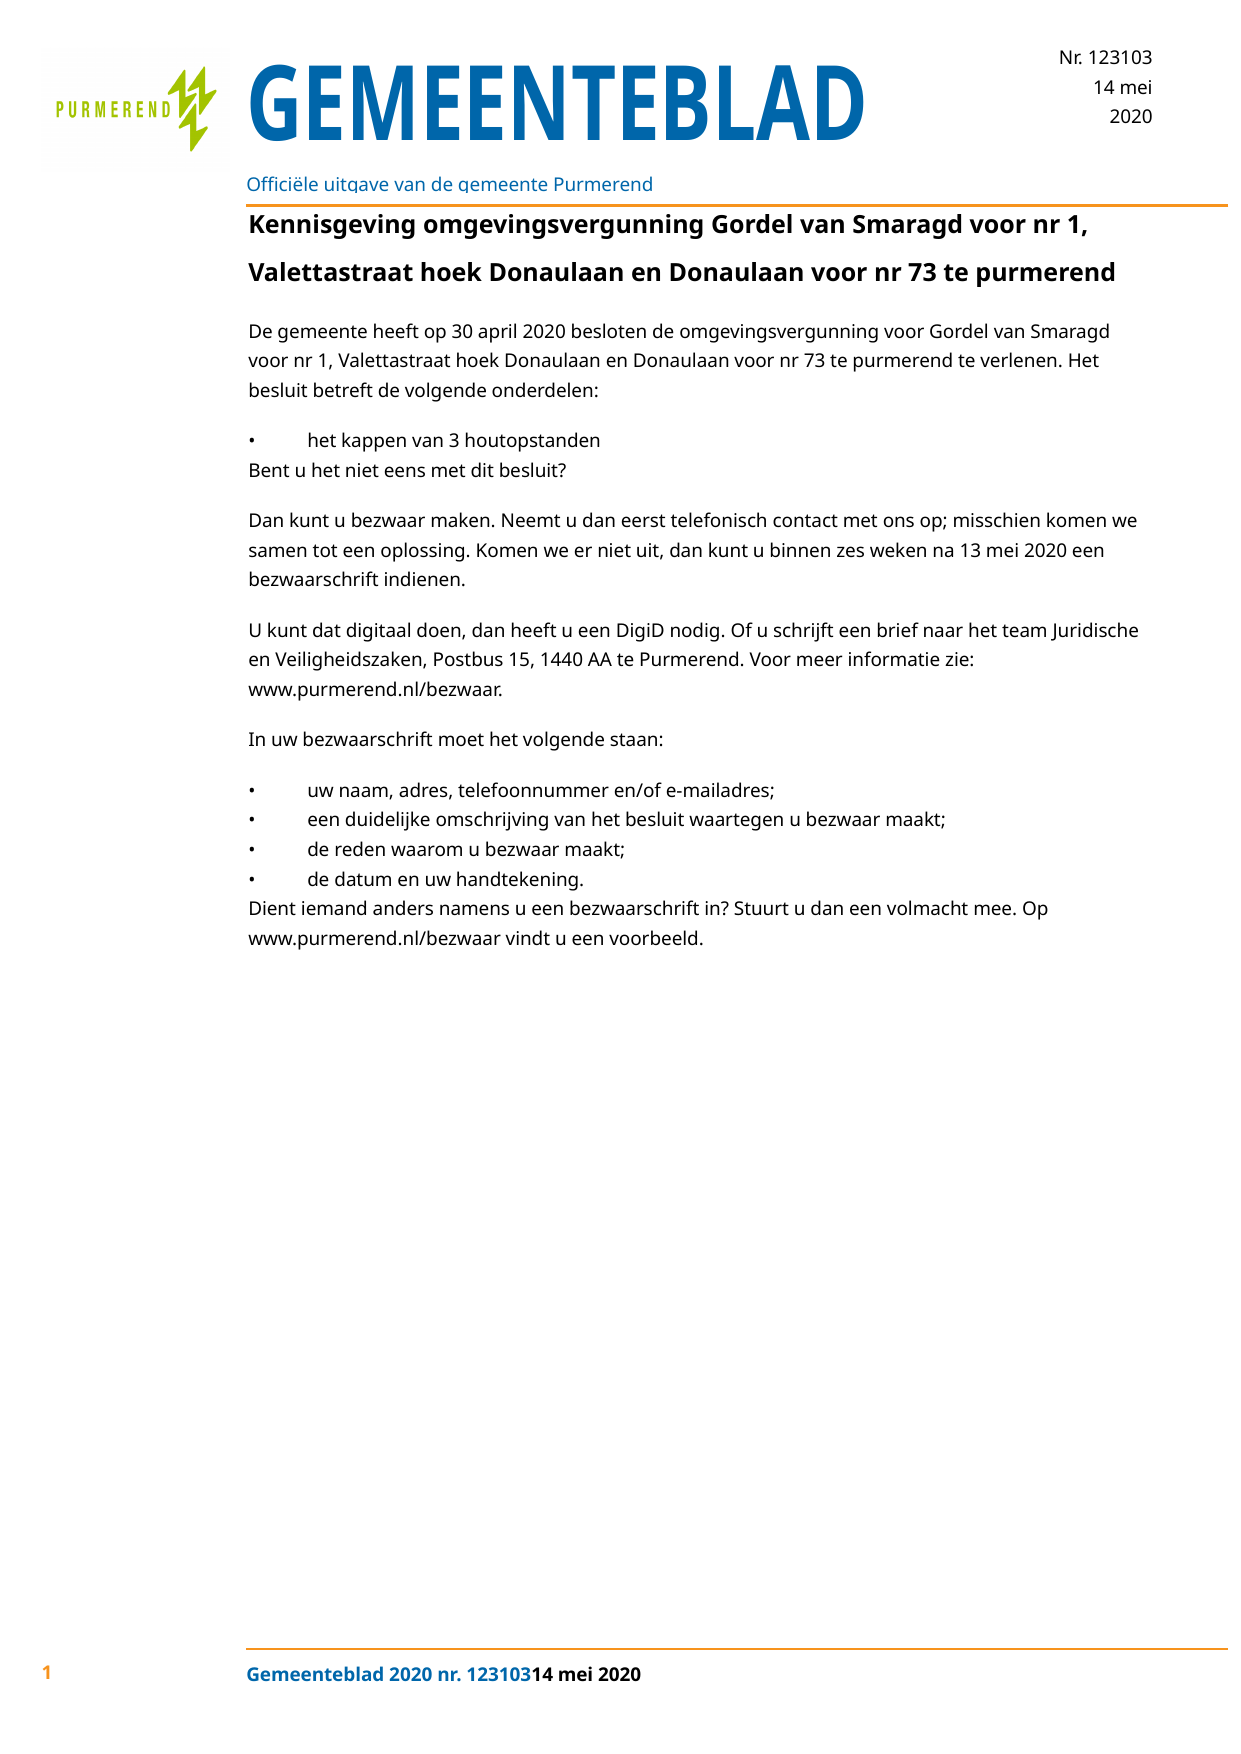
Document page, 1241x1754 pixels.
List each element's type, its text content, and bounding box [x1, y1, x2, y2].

list de datum en uw handtekening. [248, 866, 1152, 892]
list het kappen van 3 houtopstanden [248, 427, 1152, 453]
text Dan kunt u bezwaar maken. Neemt u dan eerst telefonisch contact met ons op; misschien komen we samen tot een oplossing. Komen we er niet uit, dan kunt u binnen zes weken na 13 mei 2020 een bezwaarschrift indienen. [248, 507, 1152, 592]
text Kennisgeving omgevingsvergunning Gordel van Smaragd voor nr 1, Valettastraat hoek Donaulaan en Donaulaan voor nr 73 te purmerend [248, 207, 1152, 288]
text Dient iemand anders namens u een bezwaarschrift in? Stuurt u dan een volmacht mee. Op www.purmerend.nl/bezwaar vindt u een voorbeeld. [248, 895, 1152, 951]
text In uw bezwaarschrift moet het volgende staan: [248, 727, 1152, 752]
list de reden waarom u bezwaar maakt; [248, 836, 1152, 862]
list een duidelijke omschrijving van het besluit waartegen u bezwaar maakt; [248, 807, 1152, 832]
list uw naam, adres, telefoonnummer en/of e-mailadres; [248, 777, 1152, 803]
picture [41, 47, 231, 172]
text Bent u het niet eens met dit besluit? [248, 457, 1152, 483]
text U kunt dat digitaal doen, dan heeft u een DigiD nodig. Of u schrijft een brief naar het team Juridische en Veiligheidszaken, Postbus 15, 1440 AA te Purmerend. Voor meer informatie zie: www.purmerend.nl/bezwaar. [248, 617, 1152, 702]
text De gemeente heeft op 30 april 2020 besloten de omgevingsvergunning voor Gordel van Smaragd voor nr 1, Valettastraat hoek Donaulaan en Donaulaan voor nr 73 te purmerend te verlenen. Het besluit betreft de volgende onderdelen: [248, 318, 1152, 403]
